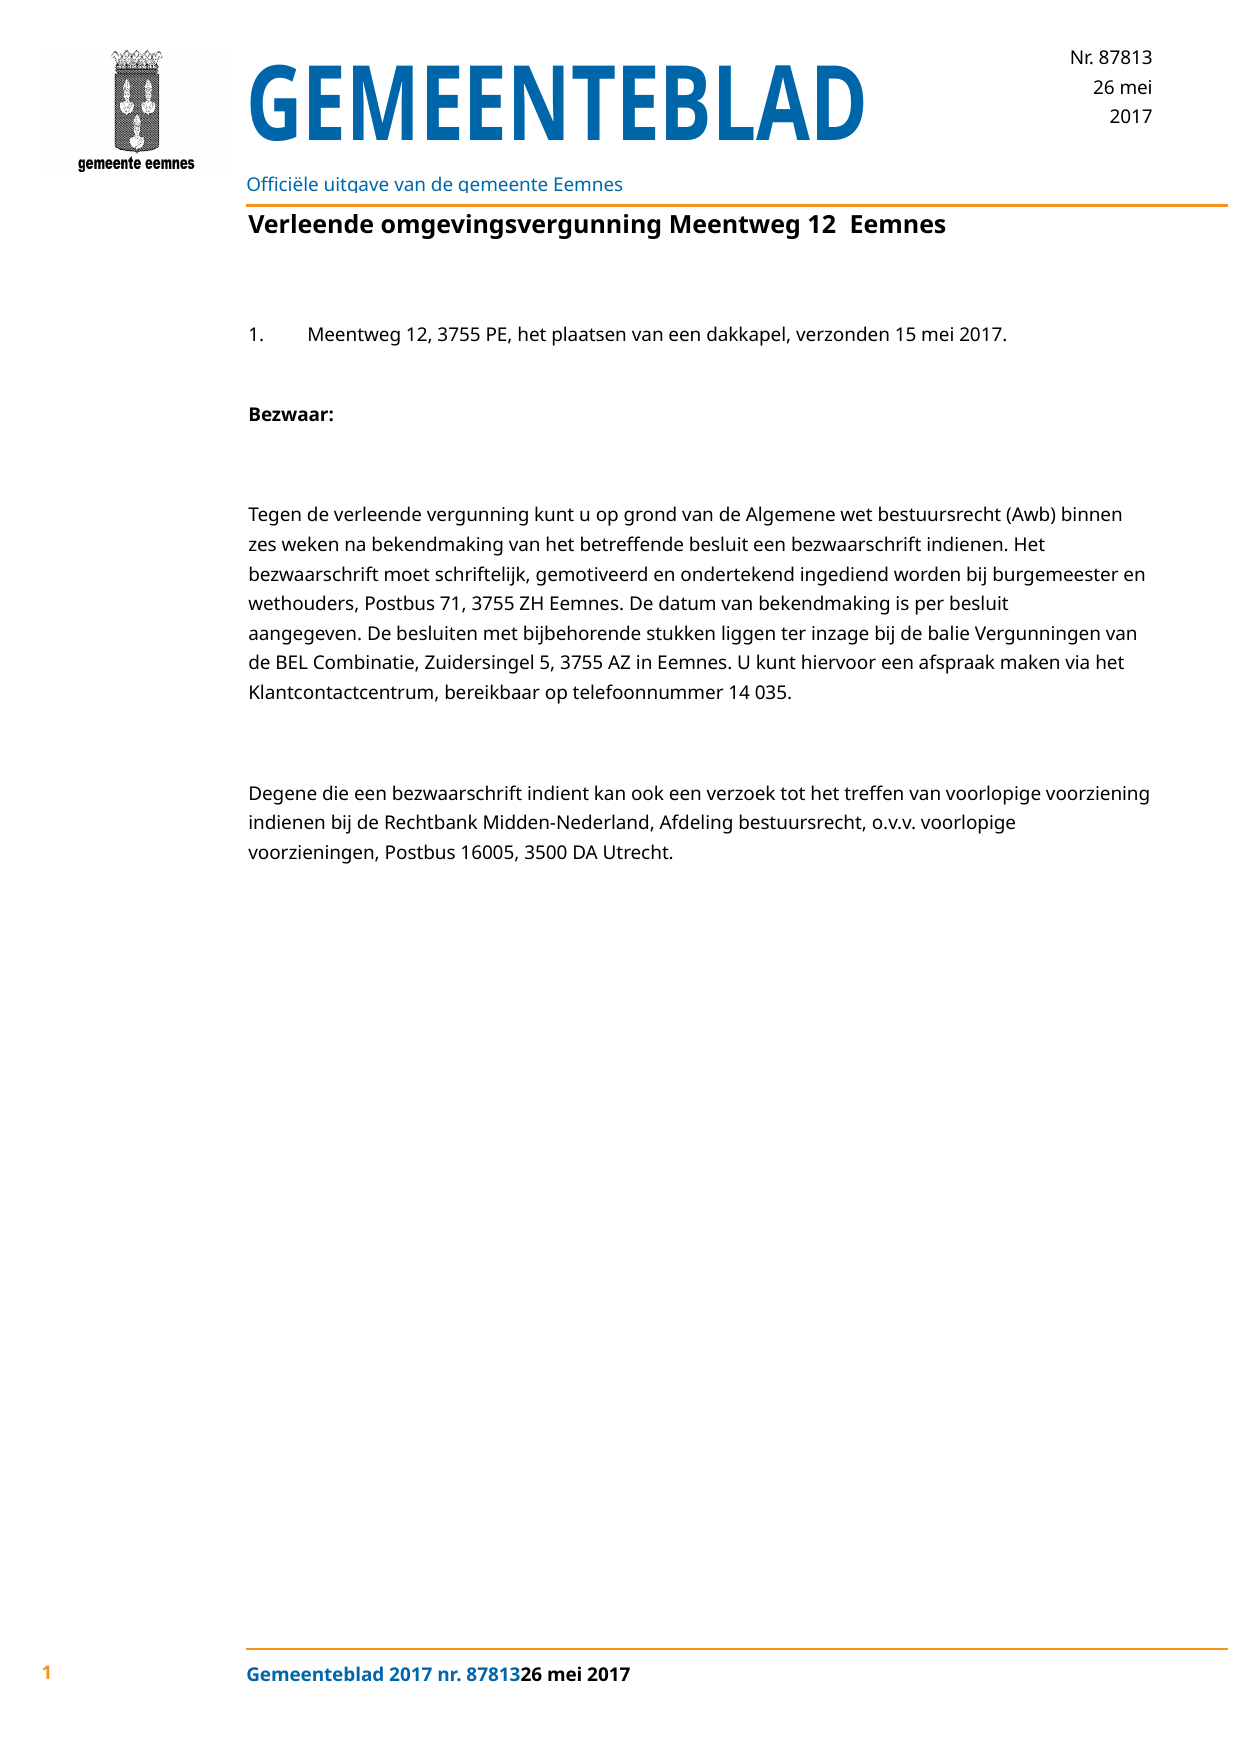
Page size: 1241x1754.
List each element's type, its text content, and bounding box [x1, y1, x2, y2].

text Bezwaar: [248, 401, 1152, 426]
text Tegen de verleende vergunning kunt u op grond van de Algemene wet bestuursrecht (Awb) binnen zes weken na bekendmaking van het betreffende besluit een bezwaarschrift indienen. Het bezwaarschrift moet schriftelijk, gemotiveerd en ondertekend ingediend worden bij burgemeester en wethouders, Postbus 71, 3755 ZH Eemnes. De datum van bekendmaking is per besluit aangegeven. De besluiten met bijbehorende stukken liggen ter inzage bij de balie Vergunningen van de BEL Combinatie, Zuidersingel 5, 3755 AZ in Eemnes. U kunt hiervoor een afspraak maken via het Klantcontactcentrum, bereikbaar op telefoonnummer 14 035. [248, 502, 1152, 705]
text Degene die een bezwaarschrift indient kan ook een verzoek tot het treffen van voorlopige voorziening indienen bij de Rechtbank Midden-Nederland, Afdeling bestuursrecht, o.v.v. voorlopige voorzieningen, Postbus 16005, 3500 DA Utrecht. [248, 780, 1152, 865]
text Verleende omgevingsvergunning Meentweg 12 Eemnes [248, 207, 1152, 241]
picture [41, 47, 231, 172]
list Meentweg 12, 3755 PE, het plaatsen van een dakkapel, verzonden 15 mei 2017. [248, 321, 1152, 346]
